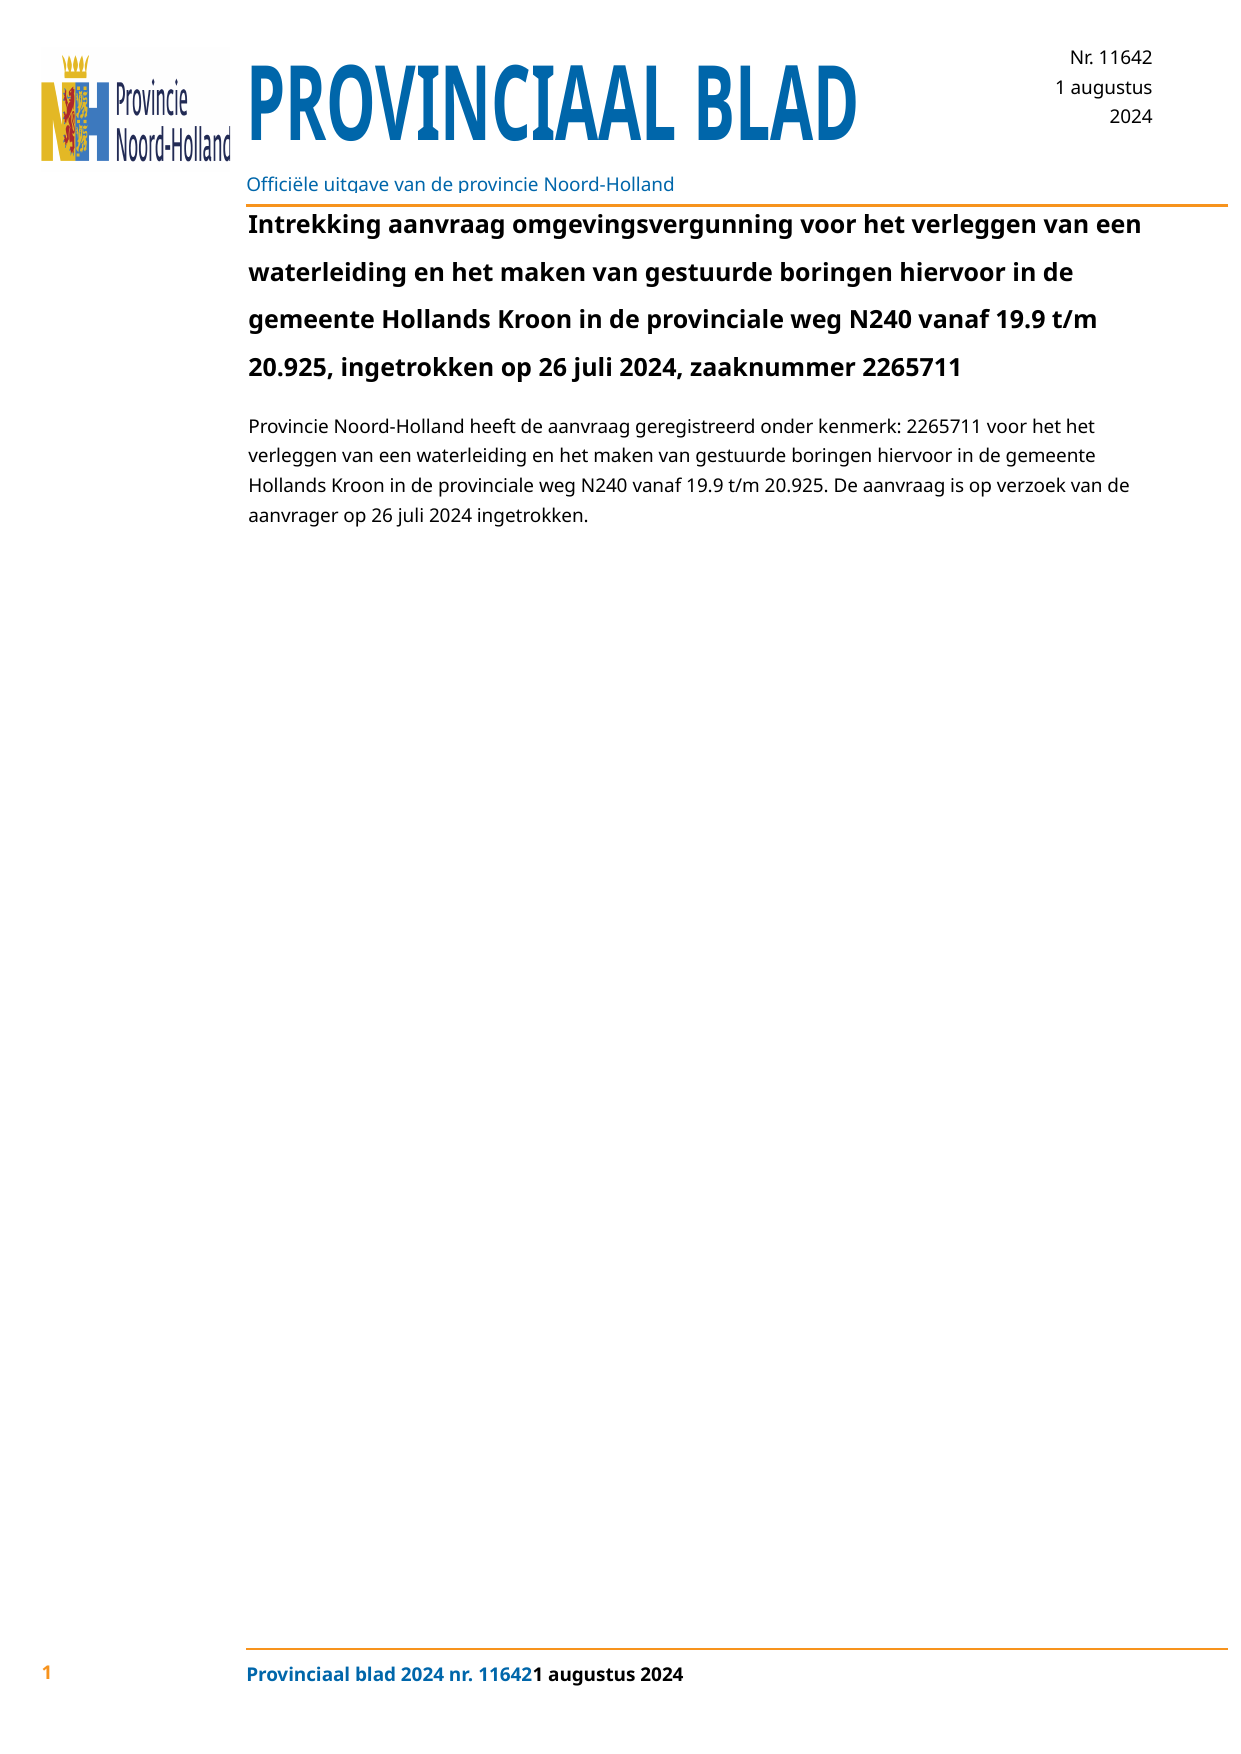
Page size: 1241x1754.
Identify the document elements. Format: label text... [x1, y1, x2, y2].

text Intrekking aanvraag omgevingsvergunning voor het verleggen van een waterleiding en het maken van gestuurde boringen hiervoor in de gemeente Hollands Kroon in de provinciale weg N240 vanaf 19.9 t/m 20.925, ingetrokken op 26 juli 2024, zaaknummer 2265711 [248, 207, 1152, 384]
text Provincie Noord-Holland heeft de aanvraag geregistreerd onder kenmerk: 2265711 voor het het verleggen van een waterleiding en het maken van gestuurde boringen hiervoor in de gemeente Hollands Kroon in de provinciale weg N240 vanaf 19.9 t/m 20.925. De aanvraag is op verzoek van de aanvrager op 26 juli 2024 ingetrokken. [248, 413, 1152, 528]
picture [41, 47, 231, 172]
